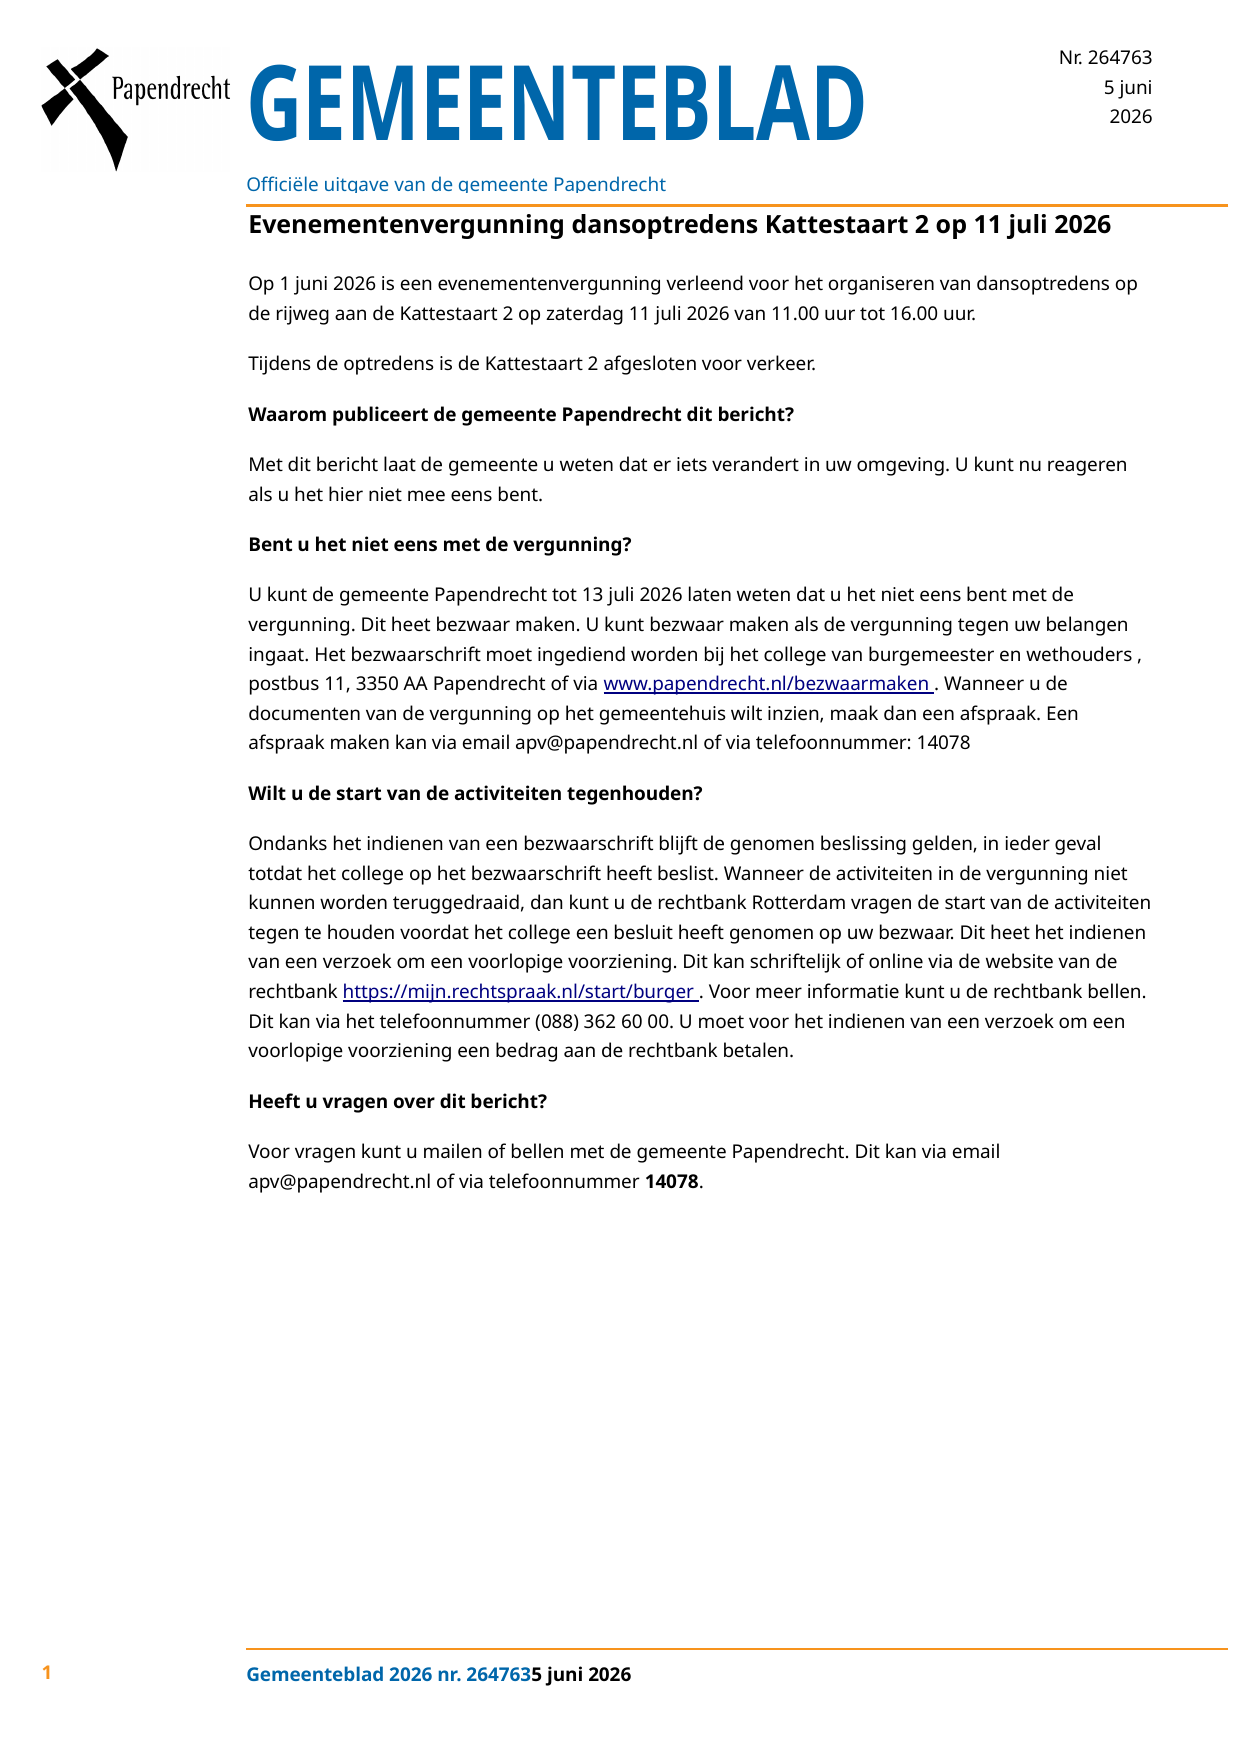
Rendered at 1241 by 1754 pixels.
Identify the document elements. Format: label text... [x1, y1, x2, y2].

text Bent u het niet eens met de vergunning? [248, 531, 1152, 557]
text Voor vragen kunt u mailen of bellen met de gemeente Papendrecht. Dit kan via email apv@papendrecht.nl of via telefoonnummer 14078. [248, 1138, 1152, 1193]
text Evenementenvergunning dansoptredens Kattestaart 2 op 11 juli 2026 [248, 207, 1152, 241]
text U kunt de gemeente Papendrecht tot 13 juli 2026 laten weten dat u het niet eens bent met de vergunning. Dit heet bezwaar maken. U kunt bezwaar maken als de vergunning tegen uw belangen ingaat. Het bezwaarschrift moet ingediend worden bij het college van burgemeester en wethouders , postbus 11, 3350 AA Papendrecht of via www.papendrecht.nl/bezwaarmaken . Wanneer u de documenten van de vergunning op het gemeentehuis wilt inzien, maak dan een afspraak. Een afspraak maken kan via email apv@papendrecht.nl of via telefoonnummer: 14078 [248, 582, 1152, 755]
picture [41, 47, 231, 172]
text Ondanks het indienen van een bezwaarschrift blijft de genomen beslissing gelden, in ieder geval totdat het college op het bezwaarschrift heeft beslist. Wanneer de activiteiten in de vergunning niet kunnen worden teruggedraaid, dan kunt u de rechtbank Rotterdam vragen de start van de activiteiten tegen te houden voordat het college een besluit heeft genomen op uw bezwaar. Dit heet het indienen van een verzoek om een voorlopige voorziening. Dit kan schriftelijk of online via de website van de rechtbank https://mijn.rechtspraak.nl/start/burger . Voor meer informatie kunt u de rechtbank bellen. Dit kan via het telefoonnummer (088) 362 60 00. U moet voor het indienen van een verzoek om een voorlopige voorziening een bedrag aan de rechtbank betalen. [248, 830, 1152, 1063]
text Waarom publiceert de gemeente Papendrecht dit bericht? [248, 401, 1152, 426]
text Op 1 juni 2026 is een evenementenvergunning verleend voor het organiseren van dansoptredens op de rijweg aan de Kattestaart 2 op zaterdag 11 juli 2026 van 11.00 uur tot 16.00 uur. [248, 270, 1152, 326]
text Met dit bericht laat de gemeente u weten dat er iets verandert in uw omgeving. U kunt nu reageren als u het hier niet mee eens bent. [248, 451, 1152, 506]
text Heeft u vragen over dit bericht? [248, 1088, 1152, 1113]
text Tijdens de optredens is de Kattestaart 2 afgesloten voor verkeer. [248, 350, 1152, 376]
text Wilt u de start van de activiteiten tegenhouden? [248, 780, 1152, 806]
